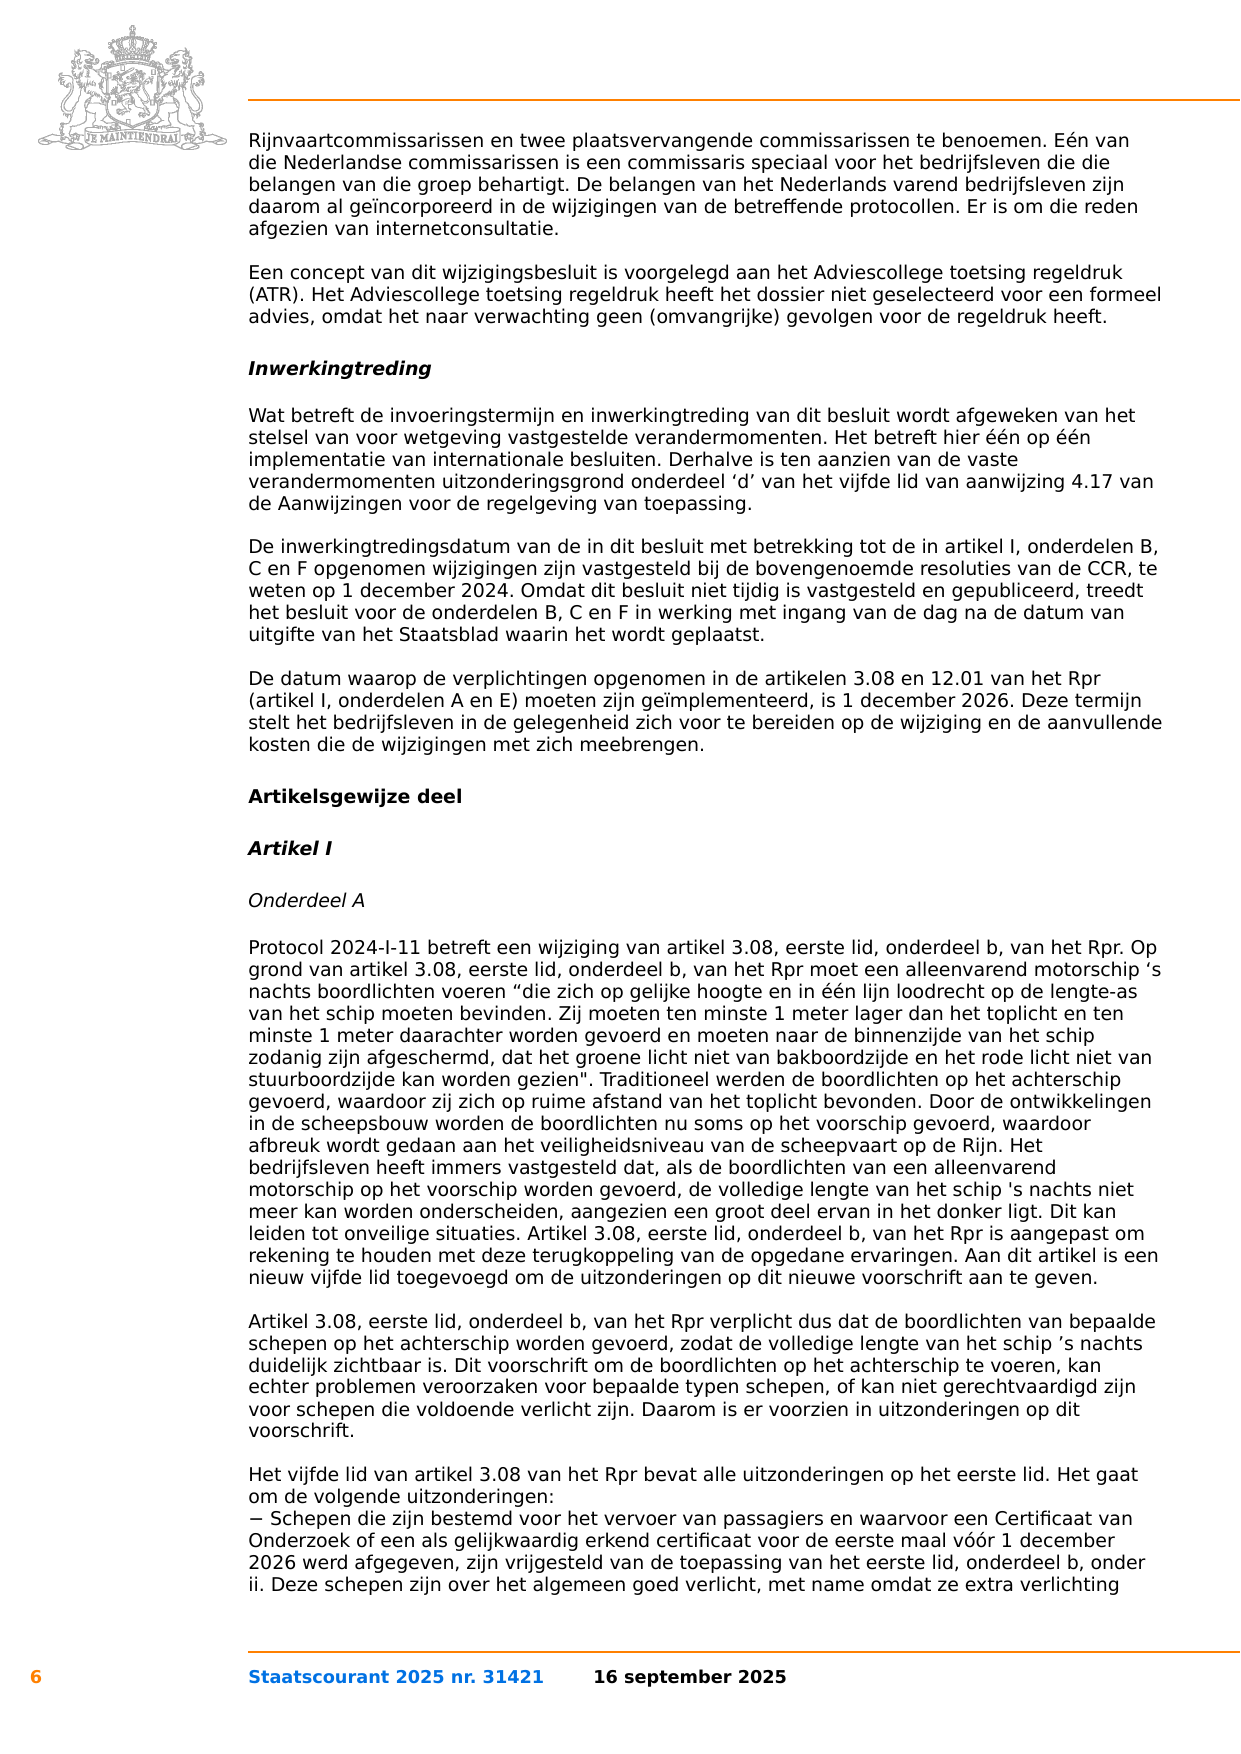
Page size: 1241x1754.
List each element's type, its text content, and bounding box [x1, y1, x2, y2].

text Protocol 2024-I-11 betreft een wijziging van artikel 3.08, eerste lid, onderdeel b, van het Rpr. Op grond van artikel 3.08, eerste lid, onderdeel b, van het Rpr moet een alleenvarend motorschip ‘s nachts boordlichten voeren “die zich op gelijke hoogte en in één lijn loodrecht op de lengte-as van het schip moeten bevinden. Zij moeten ten minste 1 meter lager dan het toplicht en ten minste 1 meter daarachter worden gevoerd en moeten naar de binnenzijde van het schip zodanig zijn afgeschermd, dat het groene licht niet van bakboordzijde en het rode licht niet van stuurboordzijde kan worden gezien". Traditioneel werden de boordlichten op het achterschip gevoerd, waardoor zij zich op ruime afstand van het toplicht bevonden. Door de ontwikkelingen in de scheepsbouw worden de boordlichten nu soms op het voorschip gevoerd, waardoor afbreuk wordt gedaan aan het veiligheidsniveau van de scheepvaart op de Rijn. Het bedrijfsleven heeft immers vastgesteld dat, als de boordlichten van een alleenvarend motorschip op het voorschip worden gevoerd, de volledige lengte van het schip 's nachts niet meer kan worden onderscheiden, aangezien een groot deel ervan in het donker ligt. Dit kan leiden tot onveilige situaties. Artikel 3.08, eerste lid, onderdeel b, van het Rpr is aangepast om rekening te houden met deze terugkoppeling van de opgedane ervaringen. Aan dit artikel is een nieuw vijfde lid toegevoegd om de uitzonderingen op dit nieuwe voorschrift aan te geven. [248, 937, 1163, 1289]
text Het vijfde lid van artikel 3.08 van het Rpr bevat alle uitzonderingen op het eerste lid. Het gaat om de volgende uitzonderingen: [248, 1464, 1163, 1508]
text De datum waarop de verplichtingen opgenomen in de artikelen 3.08 en 12.01 van het Rpr (artikel I, onderdelen A en E) moeten zijn geïmplementeerd, is 1 december 2026. Deze termijn stelt het bedrijfsleven in de gelegenheid zich voor te bereiden op de wijziging en de aanvullende kosten die de wijzigingen met zich meebrengen. [248, 668, 1163, 756]
text Een concept van dit wijzigingsbesluit is voorgelegd aan het Adviescollege toetsing regeldruk (ATR). Het Adviescollege toetsing regeldruk heeft het dossier niet geselecteerd voor een formeel advies, omdat het naar verwachting geen (omvangrijke) gevolgen voor de regeldruk heeft. [248, 262, 1163, 328]
picture [38, 25, 227, 150]
text − Schepen die zijn bestemd voor het vervoer van passagiers en waarvoor een Certificaat van Onderzoek of een als gelijkwaardig erkend certificaat voor de eerste maal vóór 1 december 2026 werd afgegeven, zijn vrijgesteld van de toepassing van het eerste lid, onderdeel b, onder ii. Deze schepen zijn over het algemeen goed verlicht, met name omdat ze extra verlichting [248, 1508, 1163, 1596]
text Rijnvaartcommissarissen en twee plaatsvervangende commissarissen te benoemen. Eén van die Nederlandse commissarissen is een commissaris speciaal voor het bedrijfsleven die die belangen van die groep behartigt. De belangen van het Nederlands varend bedrijfsleven zijn daarom al geïncorporeerd in de wijzigingen van de betreffende protocollen. Er is om die reden afgezien van internetconsultatie. [248, 130, 1163, 240]
subtitle Artikelsgewijze deel [248, 786, 1163, 808]
text Wat betreft de invoeringstermijn en inwerkingtreding van dit besluit wordt afgeweken van het stelsel van voor wetgeving vastgestelde verandermomenten. Het betreft hier één op één implementatie van internationale besluiten. Derhalve is ten aanzien van de vaste verandermomenten uitzonderingsgrond onderdeel ‘d’ van het vijfde lid van aanwijzing 4.17 van de Aanwijzingen voor de regelgeving van toepassing. [248, 404, 1163, 514]
subtitle Inwerkingtreding [248, 358, 1163, 379]
subtitle Onderdeel A [248, 890, 1163, 912]
text De inwerkingtredingsdatum van de in dit besluit met betrekking tot de in artikel I, onderdelen B, C en F opgenomen wijzigingen zijn vastgesteld bij de bovengenoemde resoluties van de CCR, te weten op 1 december 2024. Omdat dit besluit niet tijdig is vastgesteld en gepubliceerd, treedt het besluit voor de onderdelen B, C en F in werking met ingang van de dag na de datum van uitgifte van het Staatsblad waarin het wordt geplaatst. [248, 536, 1163, 646]
text Artikel 3.08, eerste lid, onderdeel b, van het Rpr verplicht dus dat de boordlichten van bepaalde schepen op het achterschip worden gevoerd, zodat de volledige lengte van het schip ’s nachts duidelijk zichtbaar is. Dit voorschrift om de boordlichten op het achterschip te voeren, kan echter problemen veroorzaken voor bepaalde typen schepen, of kan niet gerechtvaardigd zijn voor schepen die voldoende verlicht zijn. Daarom is er voorzien in uitzonderingen op dit voorschrift. [248, 1311, 1163, 1442]
subtitle Artikel I [248, 838, 1163, 860]
